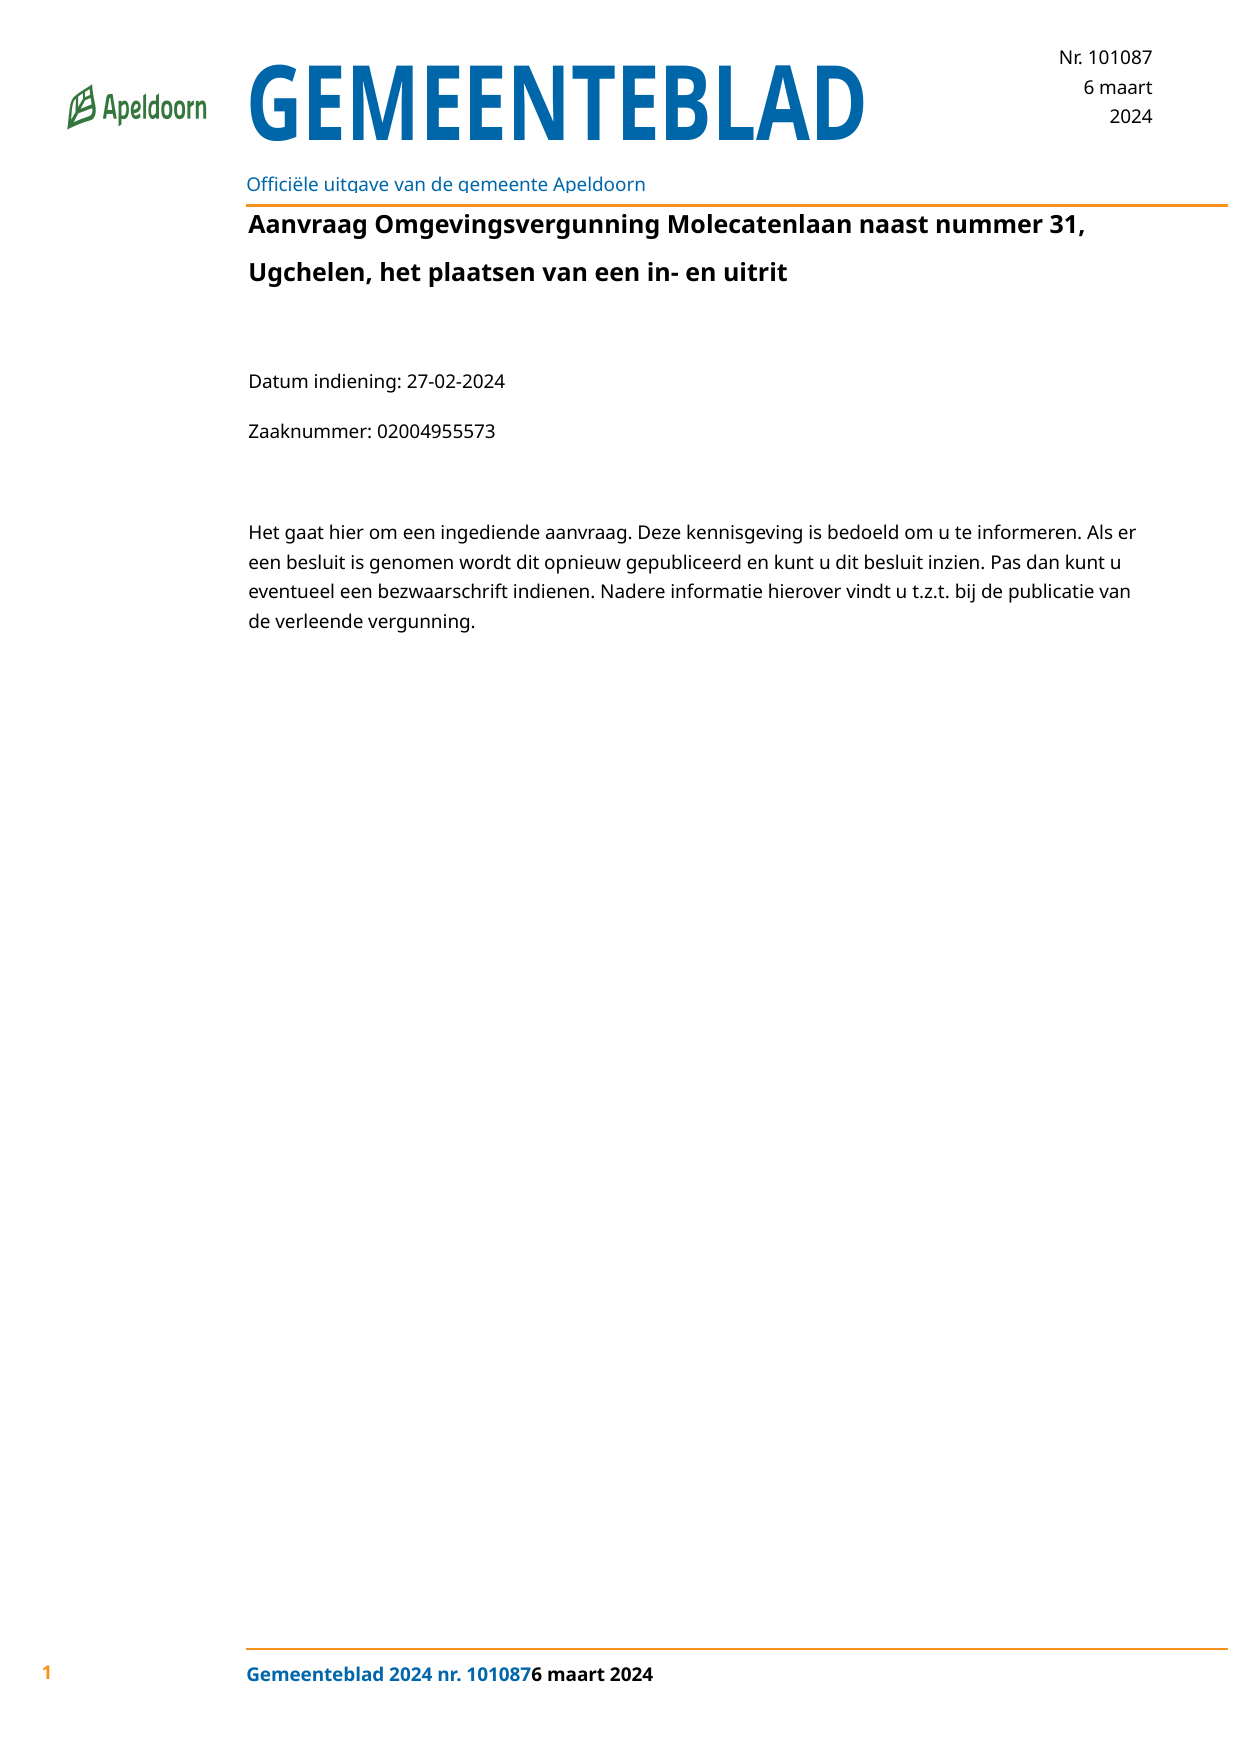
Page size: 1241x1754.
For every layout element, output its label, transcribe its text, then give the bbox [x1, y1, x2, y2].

text Aanvraag Omgevingsvergunning Molecatenlaan naast nummer 31, Ugchelen, het plaatsen van een in- en uitrit [248, 207, 1152, 288]
picture [41, 47, 231, 172]
text Het gaat hier om een ingediende aanvraag. Deze kennisgeving is bedoeld om u te informeren. Als er een besluit is genomen wordt dit opnieuw gepubliceerd en kunt u dit besluit inzien. Pas dan kunt u eventueel een bezwaarschrift indienen. Nadere informatie hierover vindt u t.z.t. bij de publicatie van de verleende vergunning. [248, 519, 1152, 634]
text Zaaknummer: 02004955573 [248, 419, 1152, 444]
text Datum indiening: 27-02-2024 [248, 368, 1152, 394]
